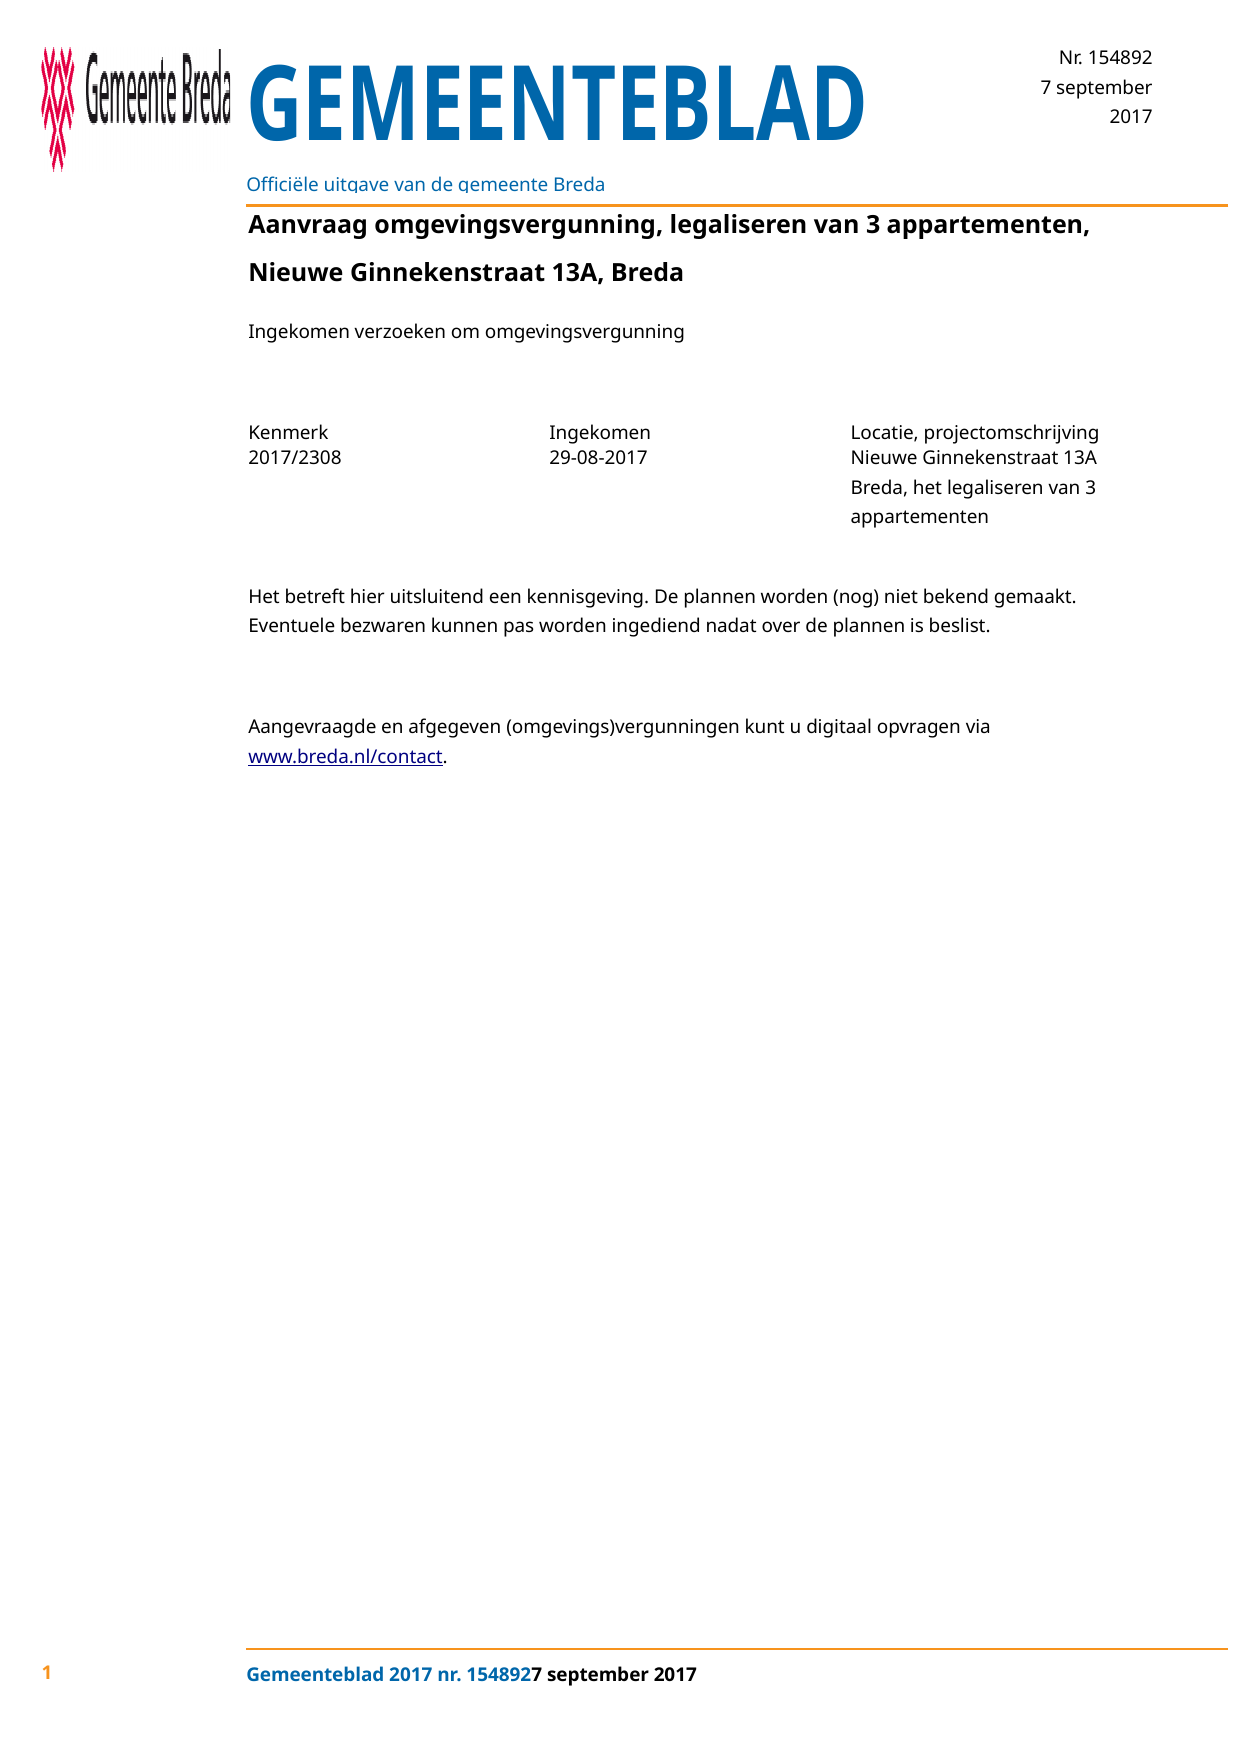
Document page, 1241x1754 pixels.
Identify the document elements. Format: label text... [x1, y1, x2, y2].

text Aanvraag omgevingsvergunning, legaliseren van 3 appartementen, Nieuwe Ginnekenstraat 13A, Breda [248, 207, 1152, 288]
table_cell 29-08-2017 [549, 445, 850, 529]
table_header Ingekomen [549, 419, 850, 444]
text Aangevraagde en afgegeven (omgevings)vergunningen kunt u digitaal opvragen via www.breda.nl/contact. [248, 713, 1152, 769]
table_header Locatie, projectomschrijving [850, 419, 1152, 444]
table_cell 2017/2308 [248, 445, 549, 529]
text Het betreft hier uitsluitend een kennisgeving. De plannen worden (nog) niet bekend gemaakt. Eventuele bezwaren kunnen pas worden ingediend nadat over de plannen is beslist. [248, 583, 1152, 638]
table_header Kenmerk [248, 419, 549, 444]
picture [41, 47, 231, 172]
table_cell Nieuwe Ginnekenstraat 13A Breda, het legaliseren van 3 appartementen [850, 445, 1152, 529]
text Ingekomen verzoeken om omgevingsvergunning [248, 318, 1152, 344]
